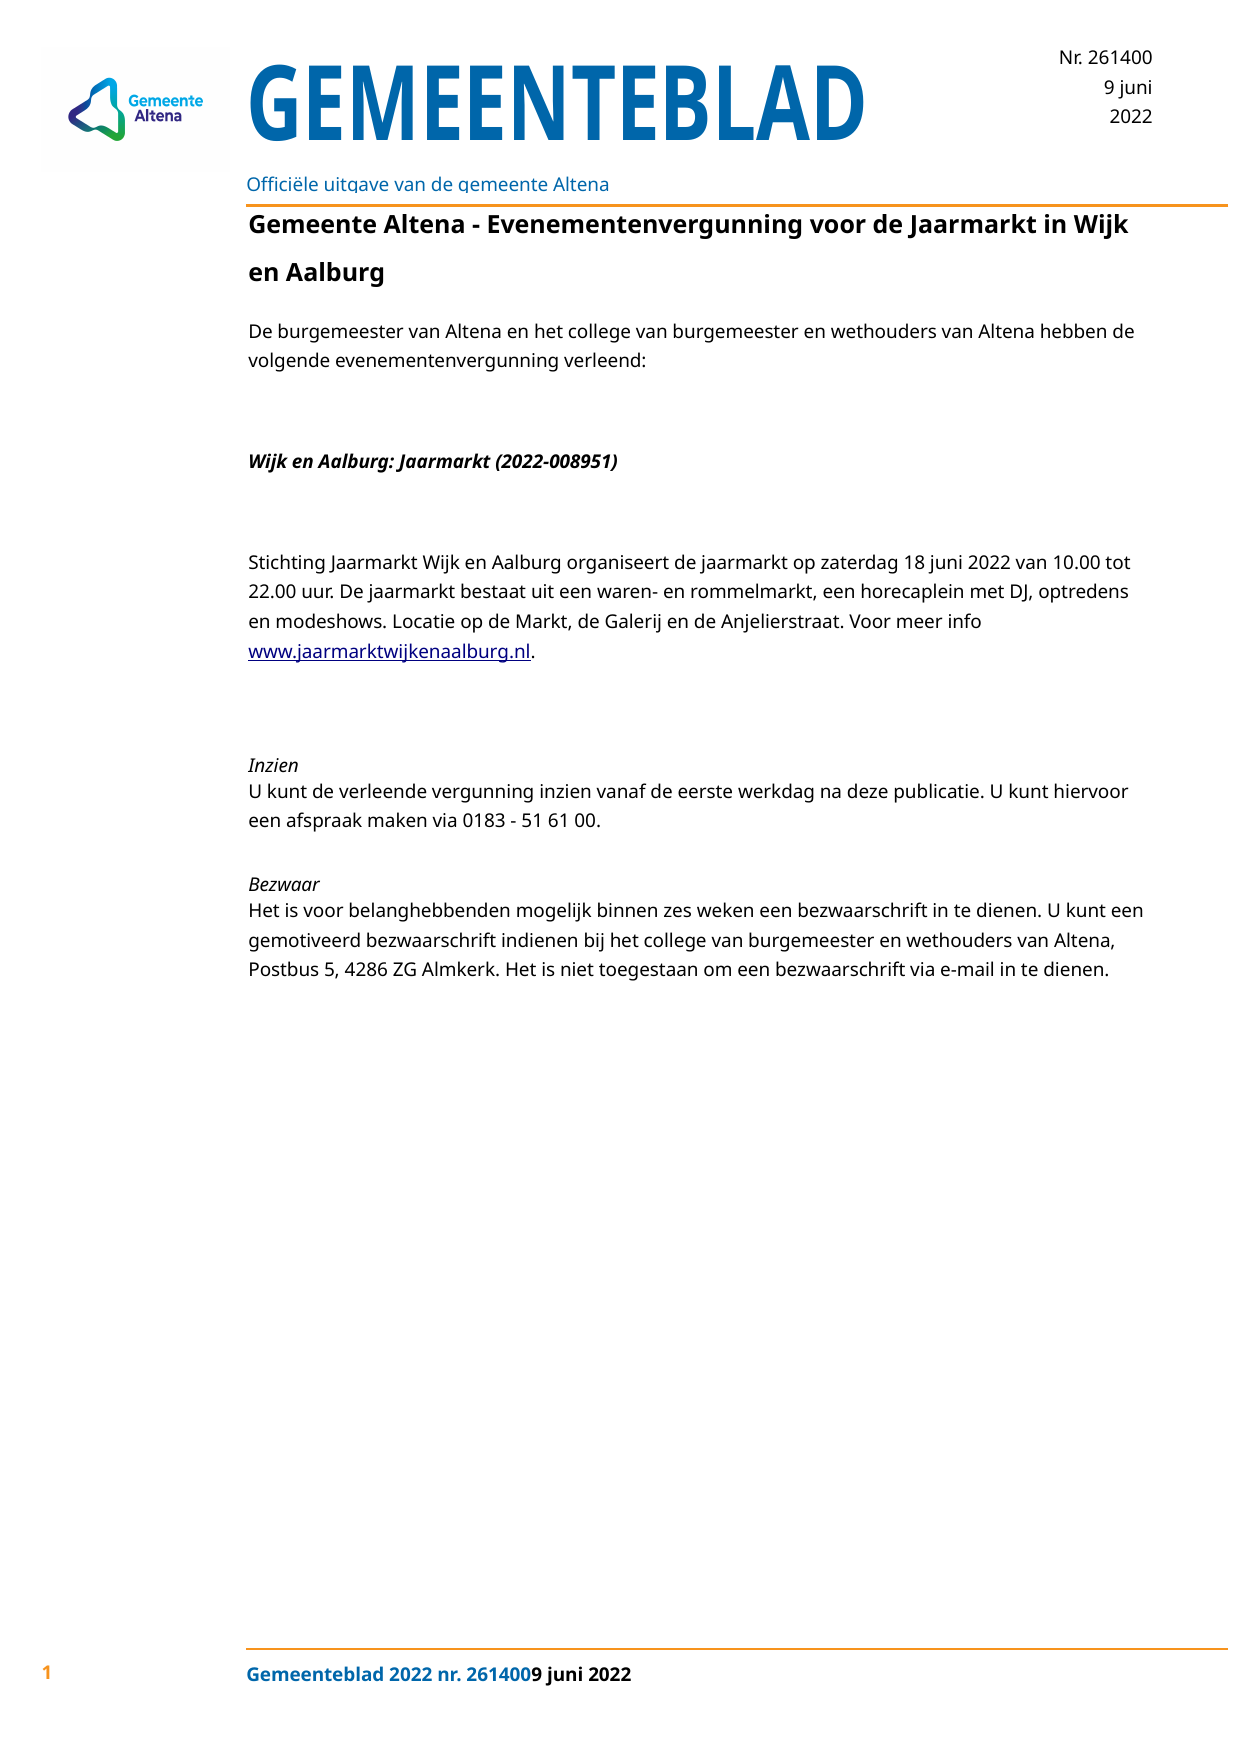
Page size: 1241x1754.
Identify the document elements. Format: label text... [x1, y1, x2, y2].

text Bezwaar [248, 872, 1152, 897]
text Inzien [248, 752, 1152, 778]
text Het is voor belanghebbenden mogelijk binnen zes weken een bezwaarschrift in te dienen. U kunt een gemotiveerd bezwaarschrift indienen bij het college van burgemeester en wethouders van Altena, Postbus 5, 4286 ZG Almkerk. Het is niet toegestaan om een bezwaarschrift via e-mail in te dienen. [248, 897, 1152, 982]
picture [41, 47, 231, 172]
text Gemeente Altena - Evenementenvergunning voor de Jaarmarkt in Wijk en Aalburg [248, 207, 1152, 288]
text U kunt de verleende vergunning inzien vanaf de eerste werkdag na deze publicatie. U kunt hiervoor een afspraak maken via 0183 - 51 61 00. [248, 778, 1152, 833]
text Stichting Jaarmarkt Wijk en Aalburg organiseert de jaarmarkt op zaterdag 18 juni 2022 van 10.00 tot 22.00 uur. De jaarmarkt bestaat uit een waren- en rommelmarkt, een horecaplein met DJ, optredens en modeshows. Locatie op de Markt, de Galerij en de Anjelierstraat. Voor meer info www.jaarmarktwijkenaalburg.nl. [248, 549, 1152, 664]
text Wijk en Aalburg: Jaarmarkt (2022-008951) [248, 448, 1152, 474]
text De burgemeester van Altena en het college van burgemeester en wethouders van Altena hebben de volgende evenementenvergunning verleend: [248, 318, 1152, 373]
